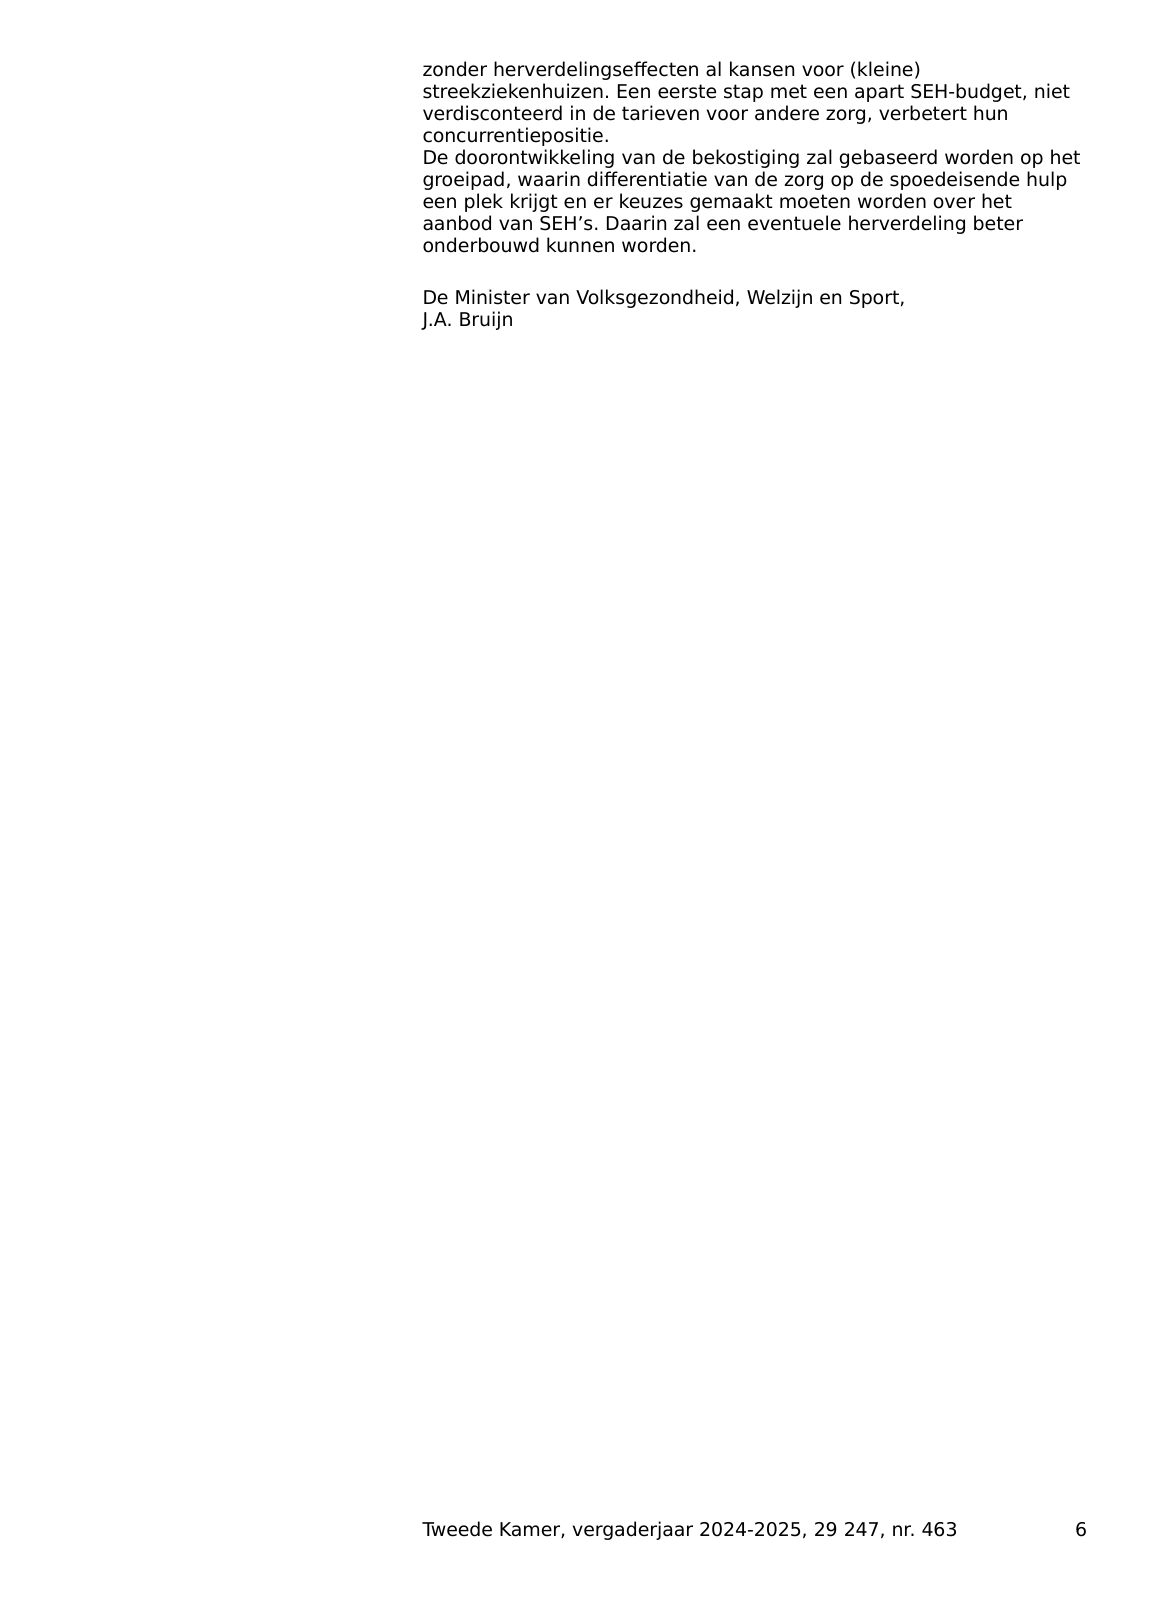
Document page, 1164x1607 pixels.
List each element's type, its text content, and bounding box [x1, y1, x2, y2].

text De doorontwikkeling van de bekostiging zal gebaseerd worden op het groeipad, waarin differentiatie van de zorg op de spoedeisende hulp een plek krijgt en er keuzes gemaakt moeten worden over het aanbod van SEH’s. Daarin zal een eventuele herverdeling beter onderbouwd kunnen worden. [422, 147, 1087, 257]
text De Minister van Volksgezondheid, Welzijn en Sport, J.A. Bruijn [422, 287, 1087, 331]
text zonder herverdelingseffecten al kansen voor (kleine) streekziekenhuizen. Een eerste stap met een apart SEH-budget, niet verdisconteerd in de tarieven voor andere zorg, verbetert hun concurrentiepositie. [422, 59, 1087, 147]
